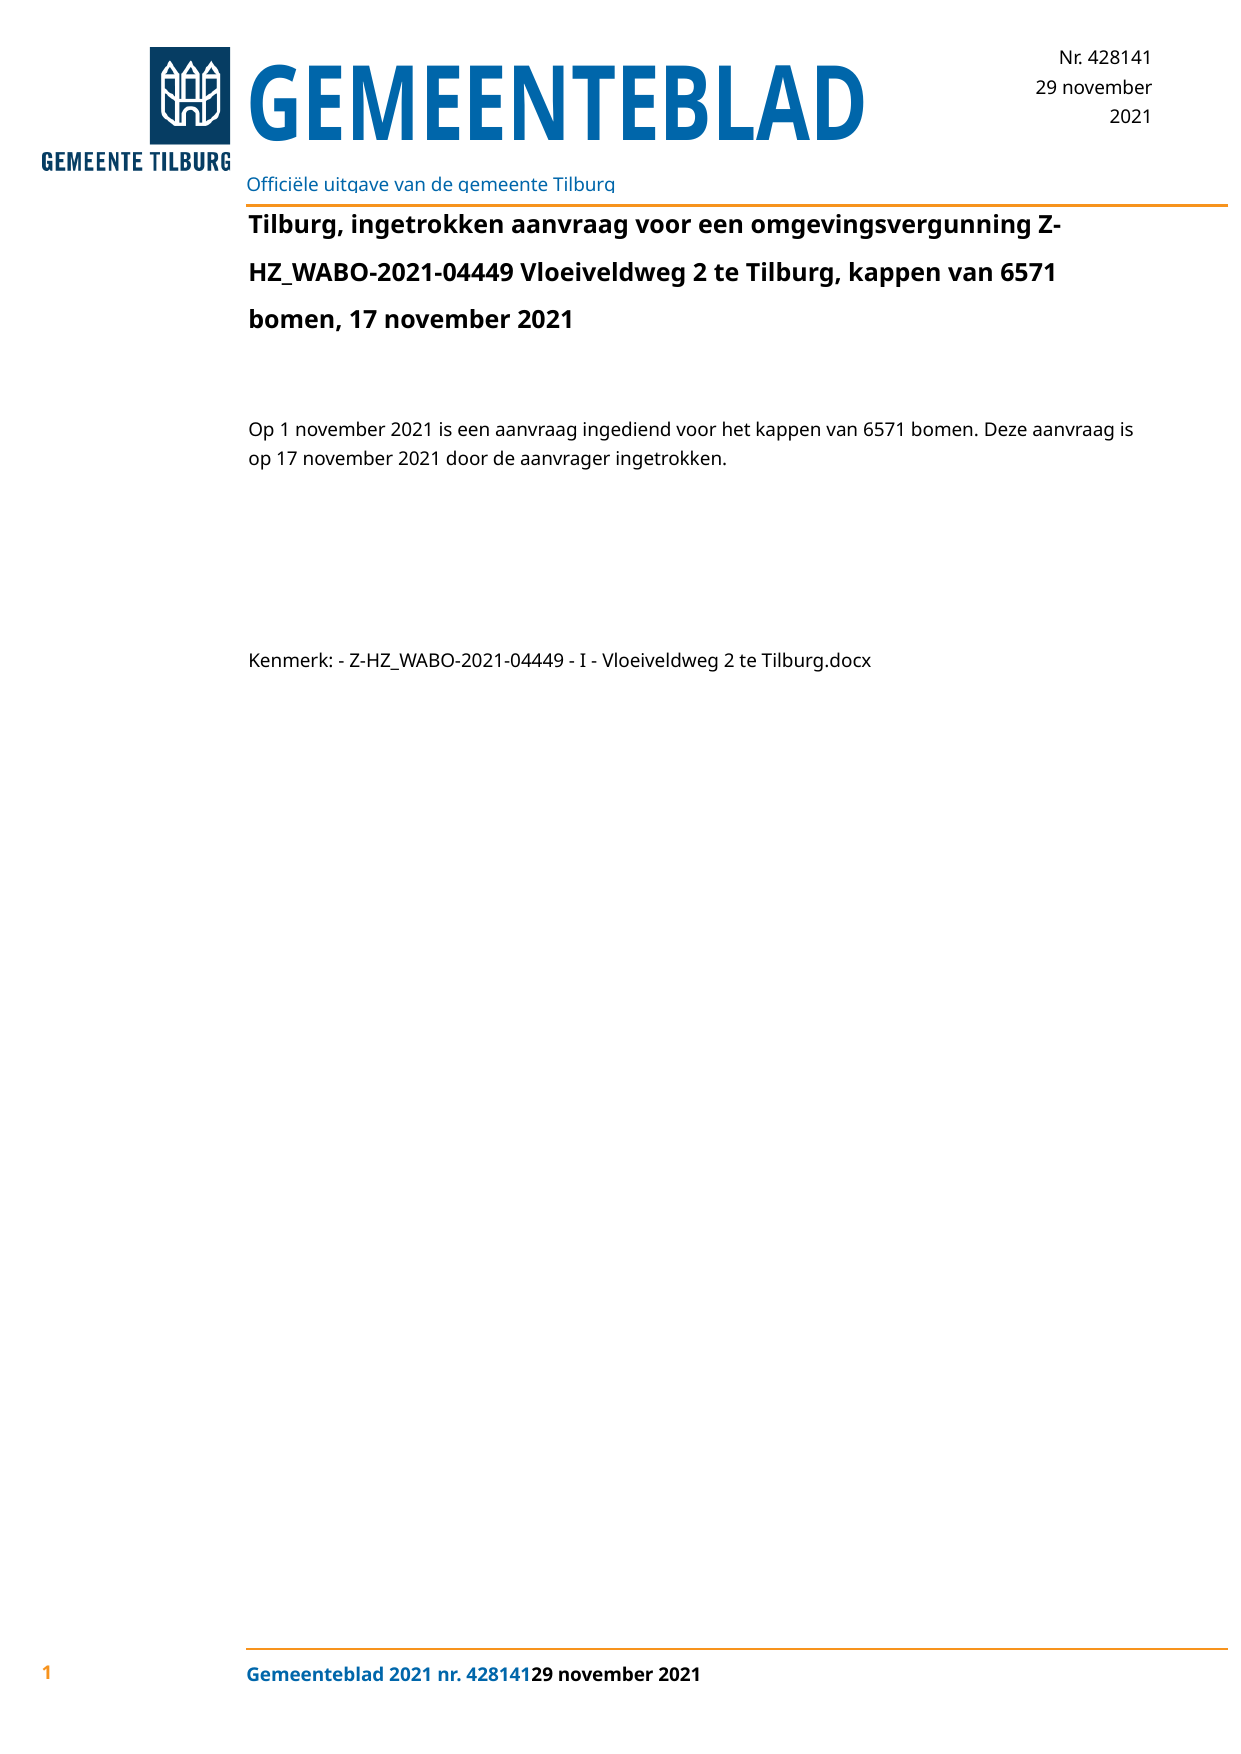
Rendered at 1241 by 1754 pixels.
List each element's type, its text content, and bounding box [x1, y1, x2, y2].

text Op 1 november 2021 is een aanvraag ingediend voor het kappen van 6571 bomen. Deze aanvraag is op 17 november 2021 door de aanvrager ingetrokken. [248, 416, 1152, 471]
text Kenmerk: - Z-HZ_WABO-2021-04449 - I - Vloeiveldweg 2 te Tilburg.docx [248, 647, 1152, 673]
text Tilburg, ingetrokken aanvraag voor een omgevingsvergunning Z-HZ_WABO-2021-04449 Vloeiveldweg 2 te Tilburg, kappen van 6571 bomen, 17 november 2021 [248, 207, 1152, 336]
picture [41, 47, 231, 172]
